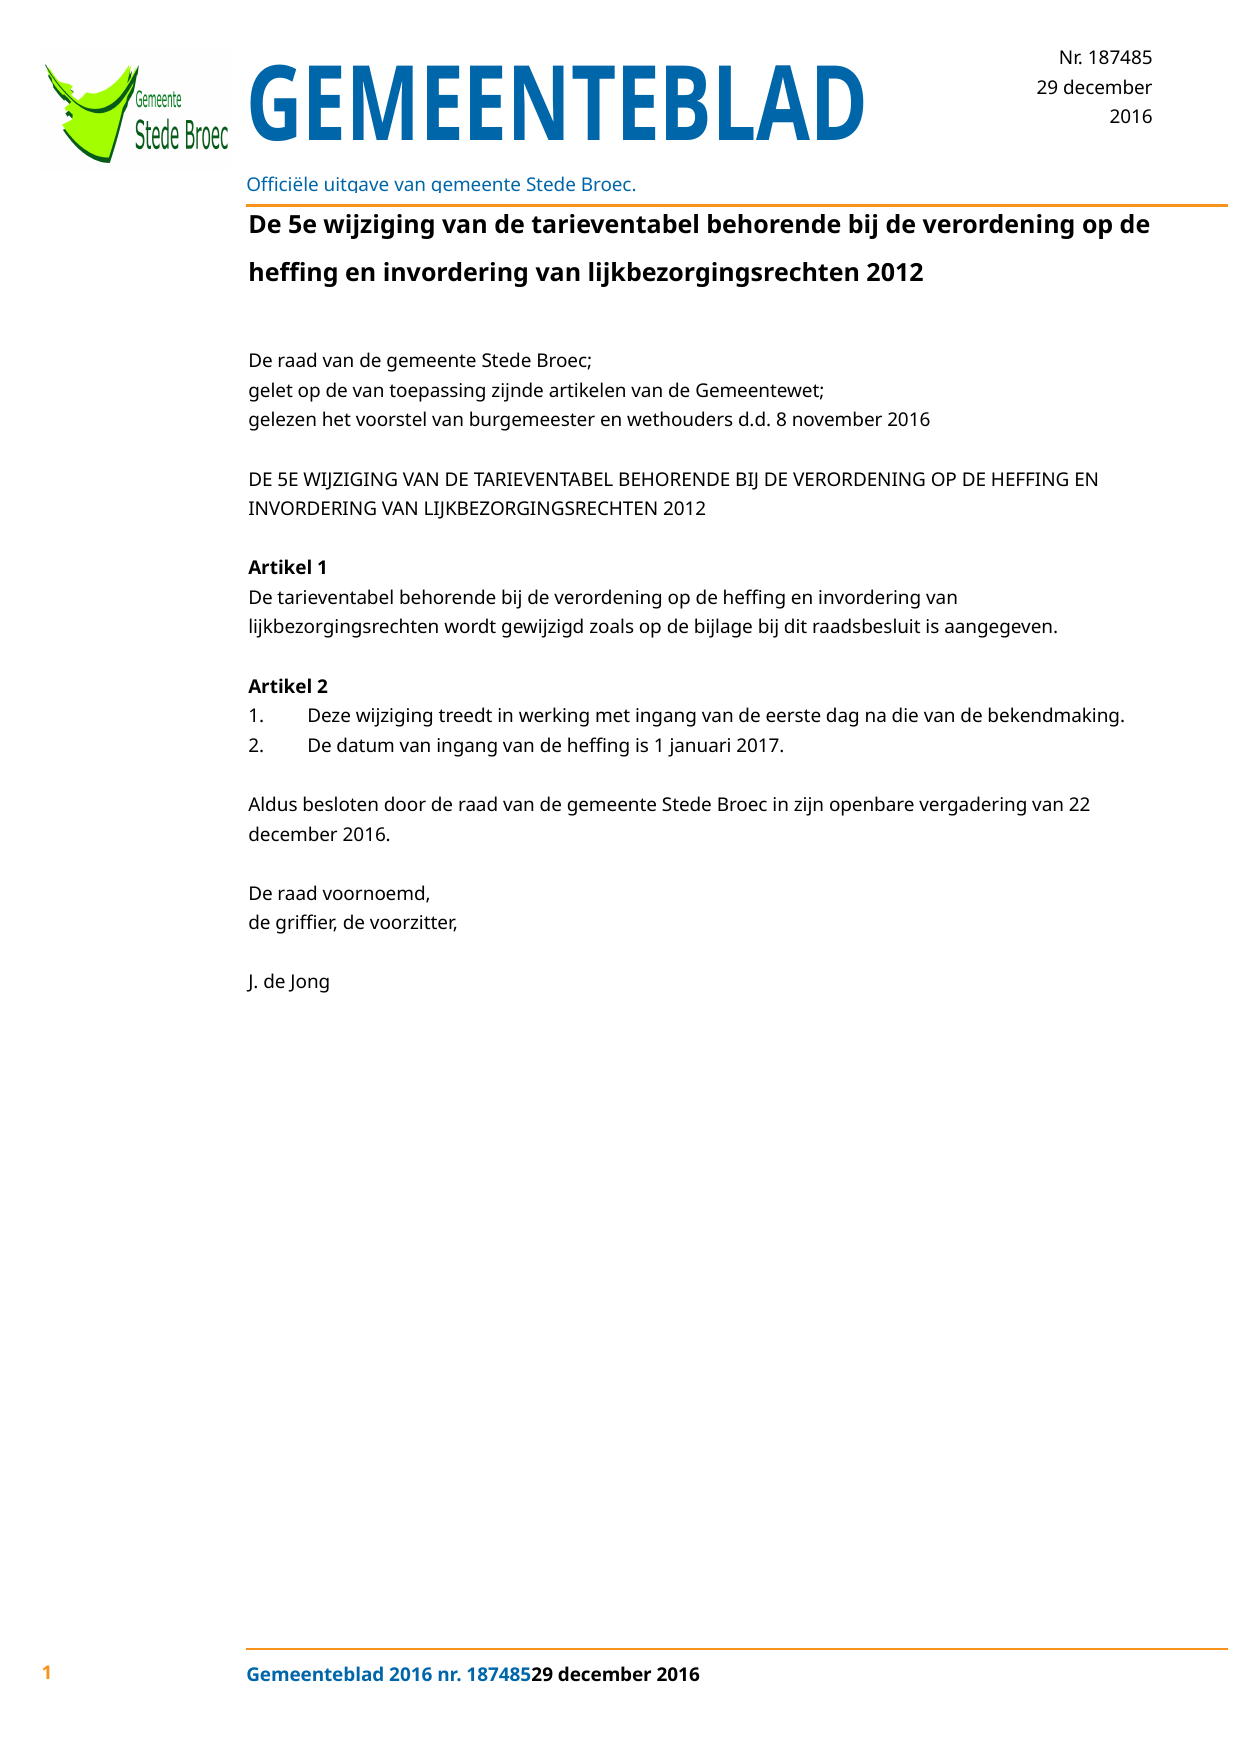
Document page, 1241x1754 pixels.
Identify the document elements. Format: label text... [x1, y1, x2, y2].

text De raad van de gemeente Stede Broec; [248, 347, 1152, 373]
text J. de Jong [248, 969, 1152, 994]
text DE 5E WIJZIGING VAN DE TARIEVENTABEL BEHORENDE BIJ DE VERORDENING OP DE HEFFING EN INVORDERING VAN LIJKBEZORGINGSRECHTEN 2012 [248, 466, 1152, 521]
text De tarieventabel behorende bij de verordening op de heffing en invordering van lijkbezorgingsrechten wordt gewijzigd zoals op de bijlage bij dit raadsbesluit is aangegeven. [248, 584, 1152, 639]
text De raad voornoemd, [248, 880, 1152, 906]
text Aldus besloten door de raad van de gemeente Stede Broec in zijn openbare vergadering van 22 december 2016. [248, 791, 1152, 847]
text gelet op de van toepassing zijnde artikelen van de Gemeentewet; [248, 377, 1152, 403]
picture [41, 47, 231, 172]
text De 5e wijziging van de tarieventabel behorende bij de verordening op de heffing en invordering van lijkbezorgingsrechten 2012 [248, 207, 1152, 288]
text gelezen het voorstel van burgemeester en wethouders d.d. 8 november 2016 [248, 407, 1152, 432]
text Artikel 1 [248, 554, 1152, 580]
list De datum van ingang van de heffing is 1 januari 2017. [248, 732, 1152, 758]
text Artikel 2 [248, 673, 1152, 699]
list Deze wijziging treedt in werking met ingang van de eerste dag na die van de bekendmaking. [248, 702, 1152, 728]
text de griffier, de voorzitter, [248, 909, 1152, 935]
